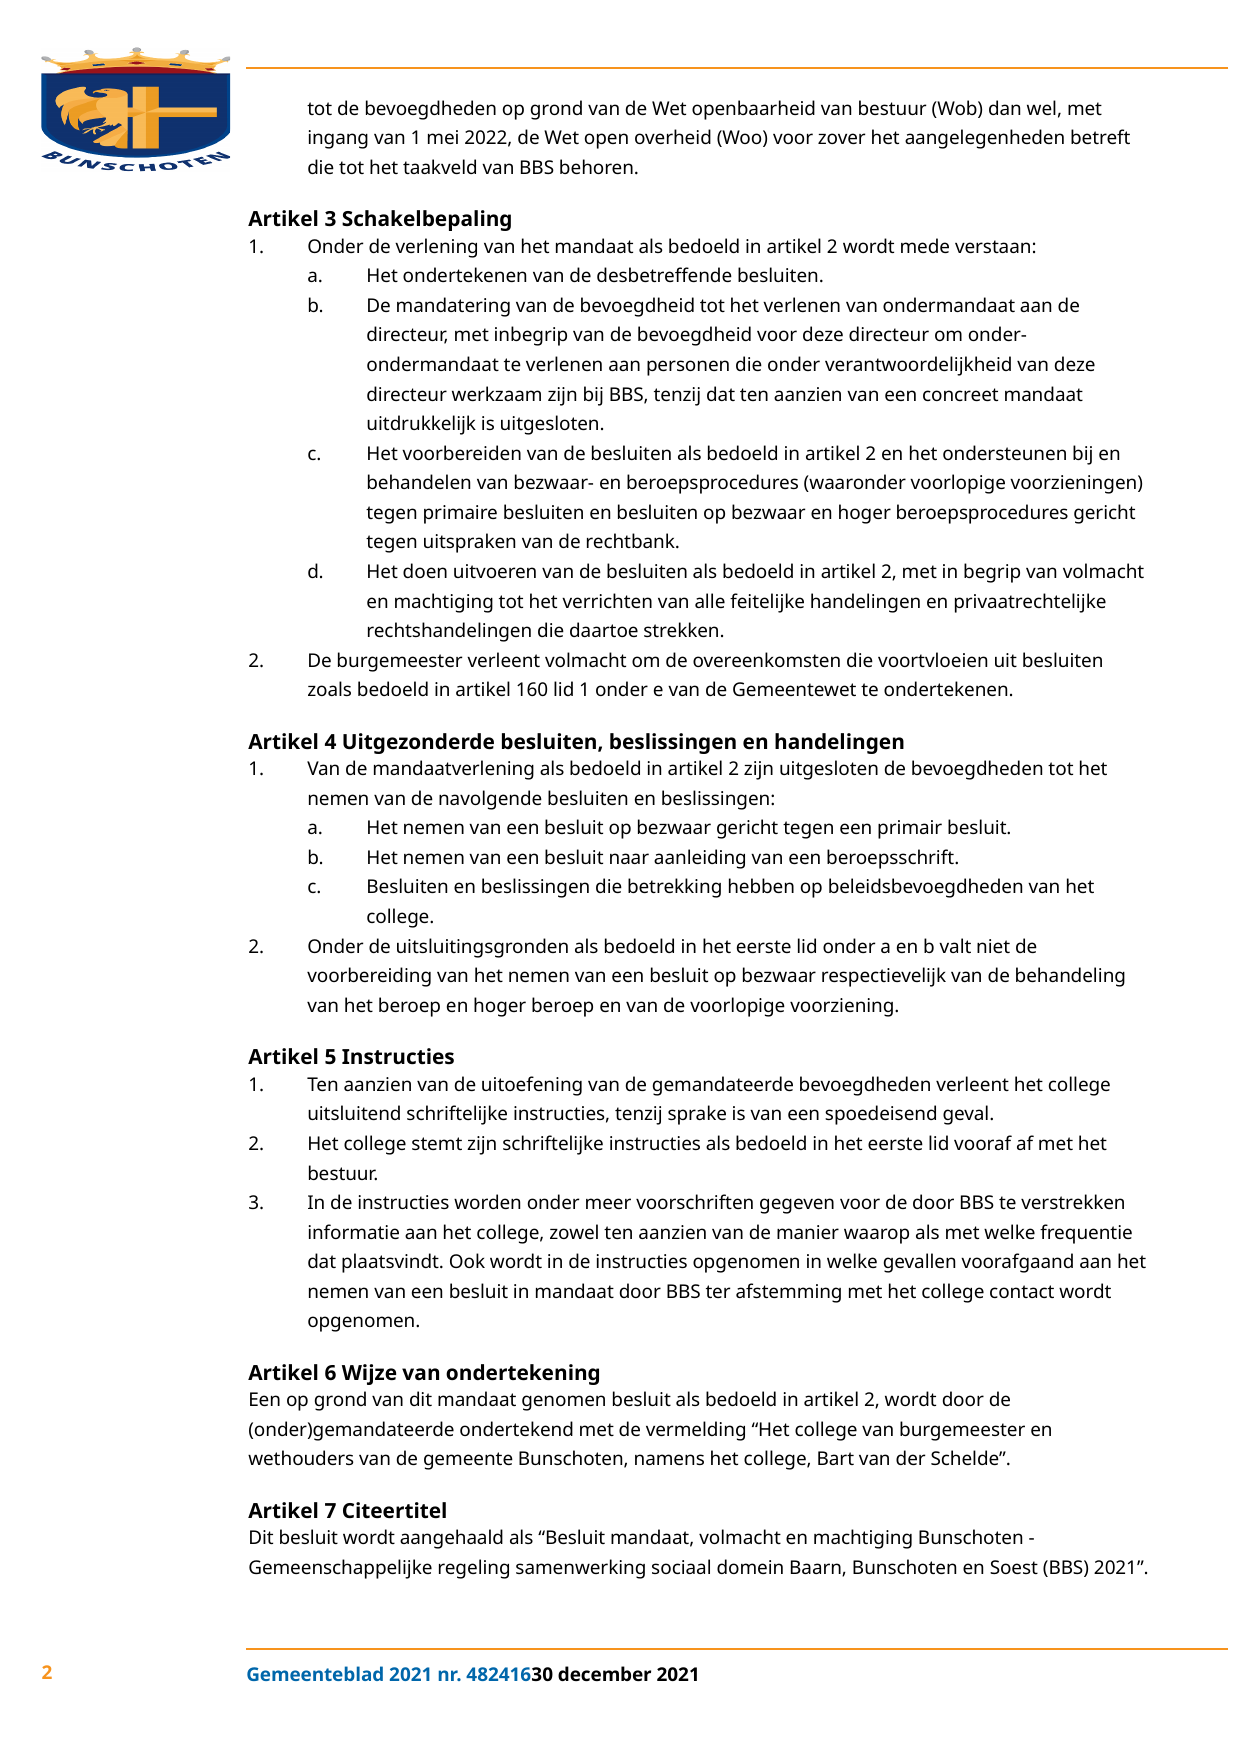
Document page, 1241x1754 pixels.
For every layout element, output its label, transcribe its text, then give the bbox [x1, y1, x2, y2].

list In de instructies worden onder meer voorschriften gegeven voor de door BBS te verstrekken informatie aan het college, zowel ten aanzien van de manier waarop als met welke frequentie dat plaatsvindt. Ook wordt in de instructies opgenomen in welke gevallen voorafgaand aan het nemen van een besluit in mandaat door BBS ter afstemming met het college contact wordt opgenomen. [248, 1189, 1152, 1333]
text Artikel 3 Schakelbepaling [248, 204, 1152, 233]
text Artikel 6 Wijze van ondertekening [248, 1358, 1152, 1386]
list Onder de uitsluitingsgronden als bedoeld in het eerste lid onder a en b valt niet de voorbereiding van het nemen van een besluit op bezwaar respectievelijk van de behandeling van het beroep en hoger beroep en van de voorlopige voorziening. [248, 933, 1152, 1018]
text Een op grond van dit mandaat genomen besluit als bedoeld in artikel 2, wordt door de (onder)gemandateerde ondertekend met de vermelding “Het college van burgemeester en wethouders van de gemeente Bunschoten, namens het college, Bart van der Schelde”. [248, 1386, 1152, 1471]
text Dit besluit wordt aangehaald als “Besluit mandaat, volmacht en machtiging Bunschoten - Gemeenschappelijke regeling samenwerking sociaal domein Baarn, Bunschoten en Soest (BBS) 2021”. [248, 1524, 1152, 1580]
list Het voorbereiden van de besluiten als bedoeld in artikel 2 en het ondersteunen bij en behandelen van bezwaar- en beroepsprocedures (waaronder voorlopige voorzieningen) tegen primaire besluiten en besluiten op bezwaar en hoger beroepsprocedures gericht tegen uitspraken van de rechtbank. [307, 440, 1152, 554]
list De mandatering van de bevoegdheid tot het verlenen van ondermandaat aan de directeur, met inbegrip van de bevoegdheid voor deze directeur om onder-ondermandaat te verlenen aan personen die onder verantwoordelijkheid van deze directeur werkzaam zijn bij BBS, tenzij dat ten aanzien van een concreet mandaat uitdrukkelijk is uitgesloten. [307, 292, 1152, 436]
text Artikel 7 Citeertitel [248, 1496, 1152, 1524]
text Artikel 4 Uitgezonderde besluiten, beslissingen en handelingen [248, 727, 1152, 755]
picture [41, 47, 231, 172]
list Van de mandaatverlening als bedoeld in artikel 2 zijn uitgesloten de bevoegdheden tot het nemen van de navolgende besluiten en beslissingen: [248, 755, 1152, 811]
list Ten aanzien van de uitoefening van de gemandateerde bevoegdheden verleent het college uitsluitend schriftelijke instructies, tenzij sprake is van een spoedeisend geval. [248, 1071, 1152, 1126]
list tot de bevoegdheden op grond van de Wet openbaarheid van bestuur (Wob) dan wel, met ingang van 1 mei 2022, de Wet open overheid (Woo) voor zover het aangelegenheden betreft die tot het taakveld van BBS behoren. [248, 95, 1152, 180]
list Besluiten en beslissingen die betrekking hebben op beleidsbevoegdheden van het college. [307, 874, 1152, 929]
text Artikel 5 Instructies [248, 1042, 1152, 1071]
list Het nemen van een besluit naar aanleiding van een beroepsschrift. [307, 844, 1152, 870]
list Onder de verlening van het mandaat als bedoeld in artikel 2 wordt mede verstaan: [248, 233, 1152, 258]
list Het college stemt zijn schriftelijke instructies als bedoeld in het eerste lid vooraf af met het bestuur. [248, 1130, 1152, 1185]
list Het nemen van een besluit op bezwaar gericht tegen een primair besluit. [307, 814, 1152, 840]
list De burgemeester verleent volmacht om de overeenkomsten die voortvloeien uit besluiten zoals bedoeld in artikel 160 lid 1 onder e van de Gemeentewet te ondertekenen. [248, 647, 1152, 702]
list Het ondertekenen van de desbetreffende besluiten. [307, 262, 1152, 288]
list Het doen uitvoeren van de besluiten als bedoeld in artikel 2, met in begrip van volmacht en machtiging tot het verrichten van alle feitelijke handelingen en privaatrechtelijke rechtshandelingen die daartoe strekken. [307, 558, 1152, 643]
